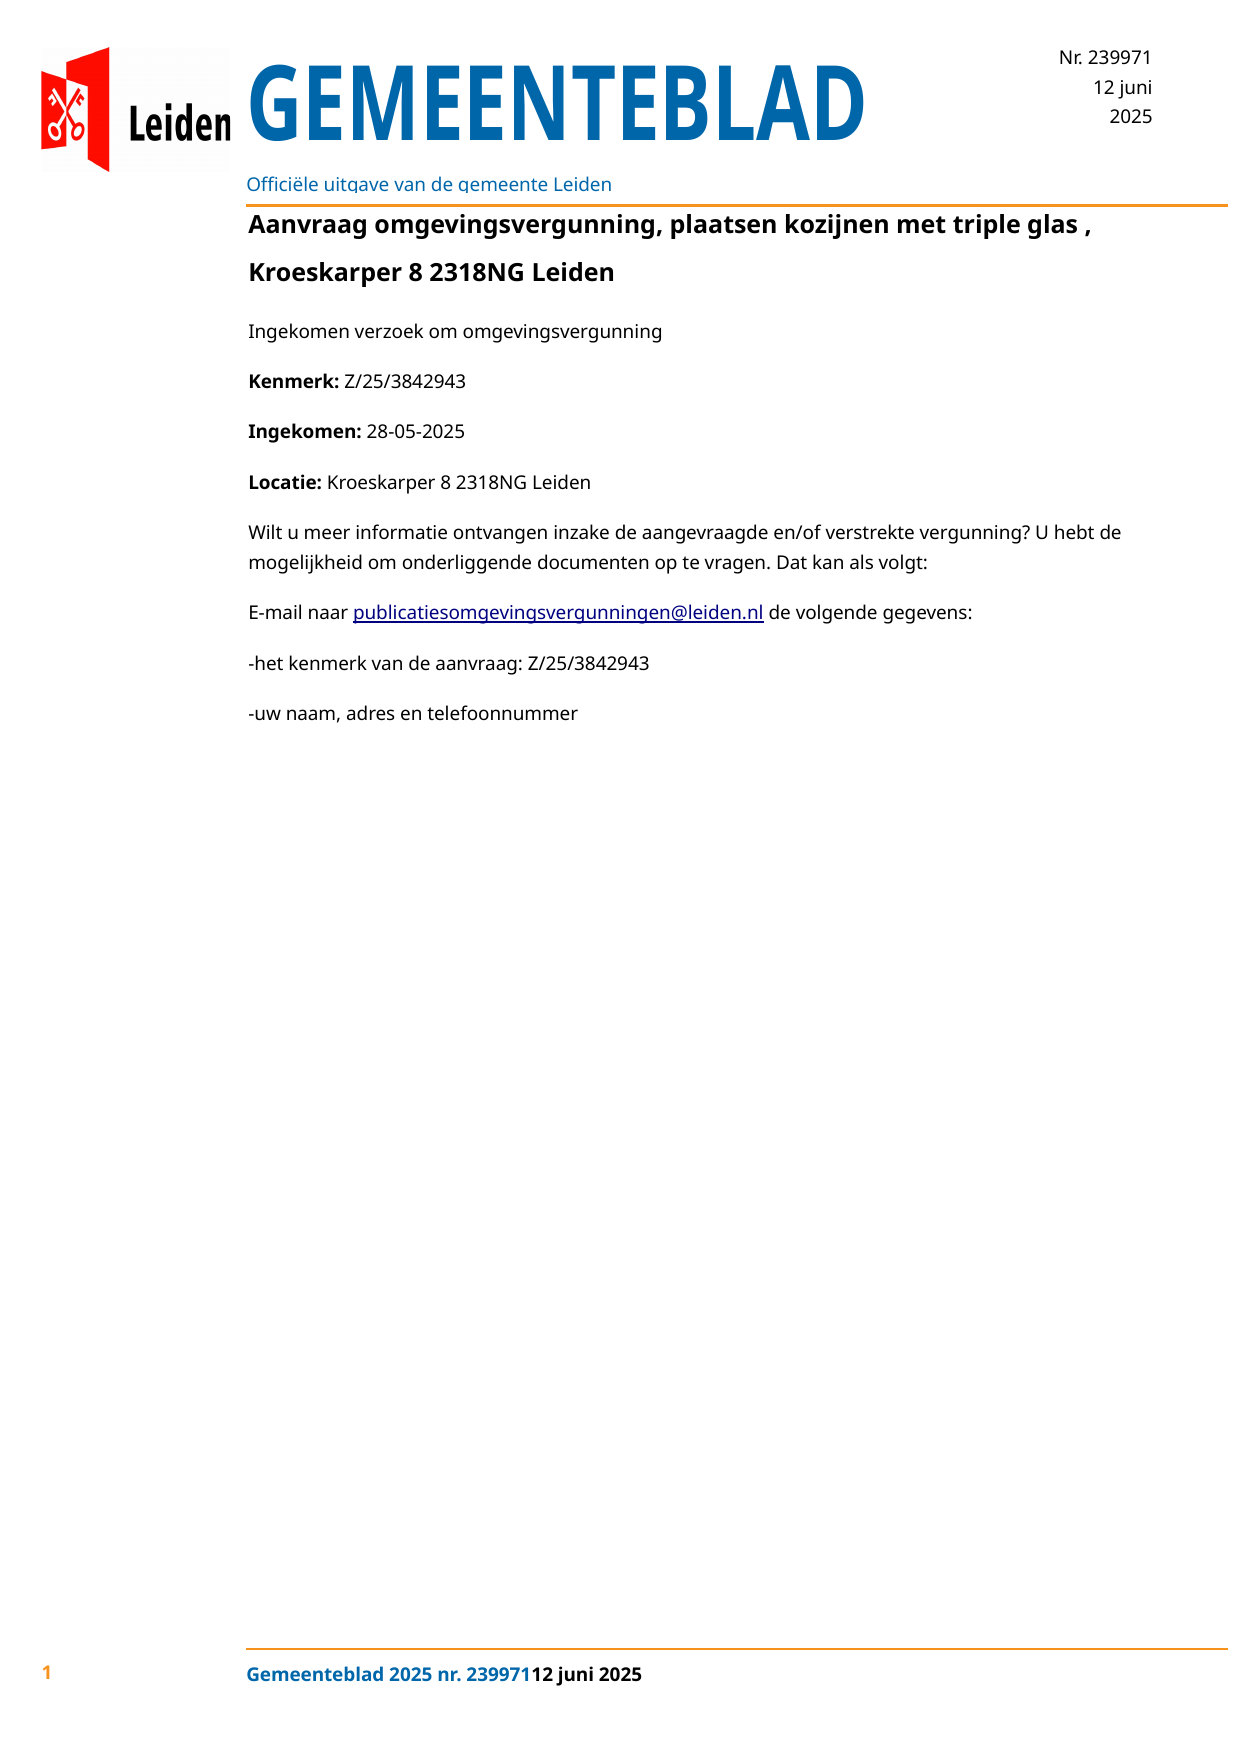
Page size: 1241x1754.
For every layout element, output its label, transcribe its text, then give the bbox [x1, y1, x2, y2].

text Wilt u meer informatie ontvangen inzake de aangevraagde en/of verstrekte vergunning? U hebt de mogelijkheid om onderliggende documenten op te vragen. Dat kan als volgt: [248, 519, 1152, 575]
text -het kenmerk van de aanvraag: Z/25/3842943 [248, 650, 1152, 676]
text Ingekomen verzoek om omgevingsvergunning [248, 318, 1152, 344]
text Aanvraag omgevingsvergunning, plaatsen kozijnen met triple glas , Kroeskarper 8 2318NG Leiden [248, 207, 1152, 288]
text E-mail naar publicatiesomgevingsvergunningen@leiden.nl de volgende gegevens: [248, 599, 1152, 625]
text Locatie: Kroeskarper 8 2318NG Leiden [248, 469, 1152, 495]
text -uw naam, adres en telefoonnummer [248, 700, 1152, 726]
text Ingekomen: 28-05-2025 [248, 419, 1152, 444]
picture [41, 47, 231, 172]
text Kenmerk: Z/25/3842943 [248, 368, 1152, 394]
